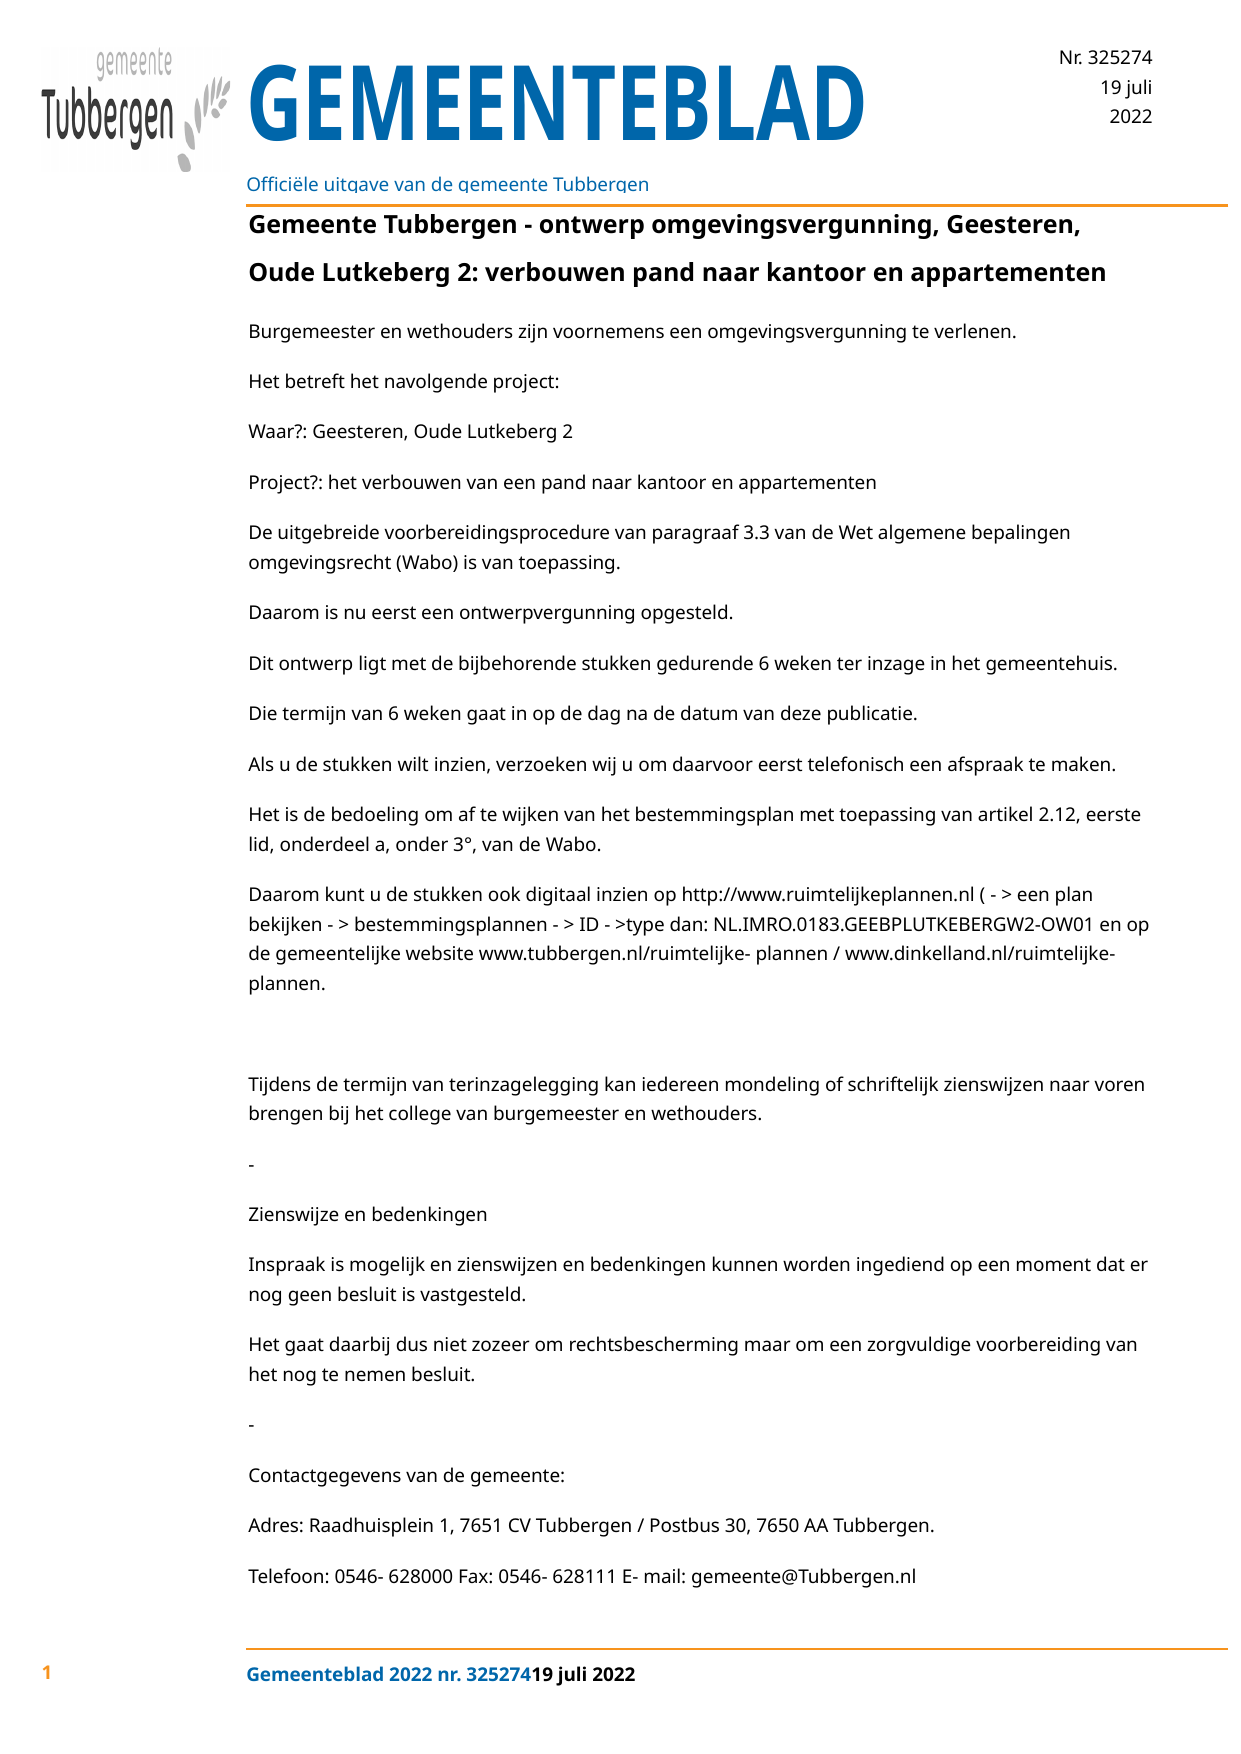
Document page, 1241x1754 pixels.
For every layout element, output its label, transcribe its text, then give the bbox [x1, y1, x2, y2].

text Contactgegevens van de gemeente: [248, 1462, 1152, 1488]
text Tijdens de termijn van terinzagelegging kan iedereen mondeling of schriftelijk zienswijzen naar voren brengen bij het college van burgemeester en wethouders. [248, 1071, 1152, 1126]
picture [41, 47, 231, 172]
text Daarom is nu eerst een ontwerpvergunning opgesteld. [248, 599, 1152, 625]
text - [248, 1412, 1152, 1437]
text Inspraak is mogelijk en zienswijzen en bedenkingen kunnen worden ingediend op een moment dat er nog geen besluit is vastgesteld. [248, 1252, 1152, 1307]
text Adres: Raadhuisplein 1, 7651 CV Tubbergen / Postbus 30, 7650 AA Tubbergen. [248, 1512, 1152, 1538]
text Gemeente Tubbergen - ontwerp omgevingsvergunning, Geesteren, Oude Lutkeberg 2: verbouwen pand naar kantoor en appartementen [248, 207, 1152, 288]
text Telefoon: 0546- 628000 Fax: 0546- 628111 E- mail: gemeente@Tubbergen.nl [248, 1563, 1152, 1589]
text Waar?: Geesteren, Oude Lutkeberg 2 [248, 419, 1152, 444]
text Zienswijze en bedenkingen [248, 1201, 1152, 1227]
text Die termijn van 6 weken gaat in op de dag na de datum van deze publicatie. [248, 700, 1152, 726]
text Burgemeester en wethouders zijn voornemens een omgevingsvergunning te verlenen. [248, 318, 1152, 344]
text De uitgebreide voorbereidingsprocedure van paragraaf 3.3 van de Wet algemene bepalingen omgevingsrecht (Wabo) is van toepassing. [248, 519, 1152, 575]
text Daarom kunt u de stukken ook digitaal inzien op http://www.ruimtelijkeplannen.nl ( - > een plan bekijken - > bestemmingsplannen - > ID - >type dan: NL.IMRO.0183.GEEBPLUTKEBERGW2-OW01 en op de gemeentelijke website www.tubbergen.nl/ruimtelijke- plannen / www.dinkelland.nl/ruimtelijke- plannen. [248, 881, 1152, 996]
text Het gaat daarbij dus niet zozeer om rechtsbescherming maar om een zorgvuldige voorbereiding van het nog te nemen besluit. [248, 1332, 1152, 1387]
text Project?: het verbouwen van een pand naar kantoor en appartementen [248, 469, 1152, 495]
text Het betreft het navolgende project: [248, 368, 1152, 394]
text Het is de bedoeling om af te wijken van het bestemmingsplan met toepassing van artikel 2.12, eerste lid, onderdeel a, onder 3°, van de Wabo. [248, 801, 1152, 857]
text - [248, 1151, 1152, 1177]
text Als u de stukken wilt inzien, verzoeken wij u om daarvoor eerst telefonisch een afspraak te maken. [248, 751, 1152, 777]
text Dit ontwerp ligt met de bijbehorende stukken gedurende 6 weken ter inzage in het gemeentehuis. [248, 650, 1152, 676]
